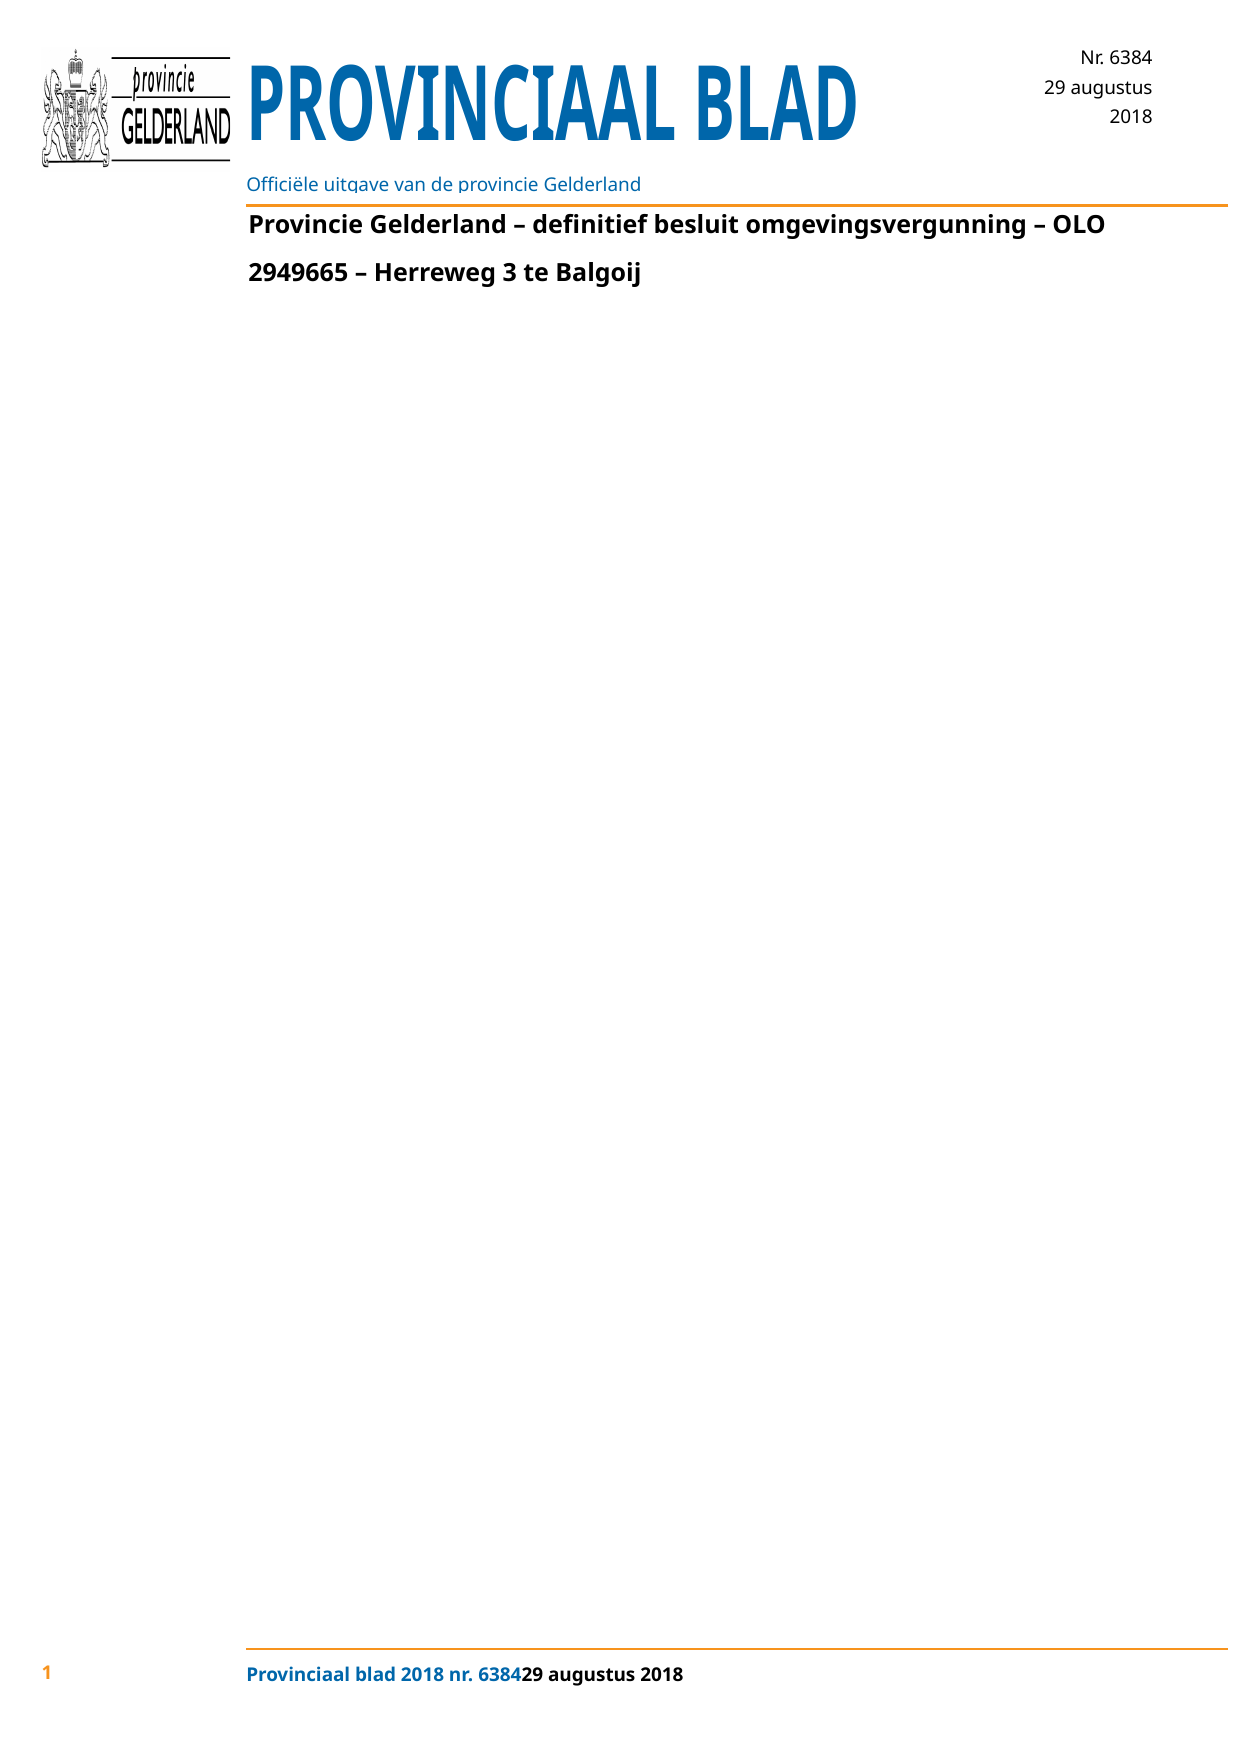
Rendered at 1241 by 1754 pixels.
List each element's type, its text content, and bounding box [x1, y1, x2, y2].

picture [41, 47, 231, 172]
text Provincie Gelderland – definitief besluit omgevingsvergunning – OLO 2949665 – Herreweg 3 te Balgoij [248, 207, 1152, 288]
